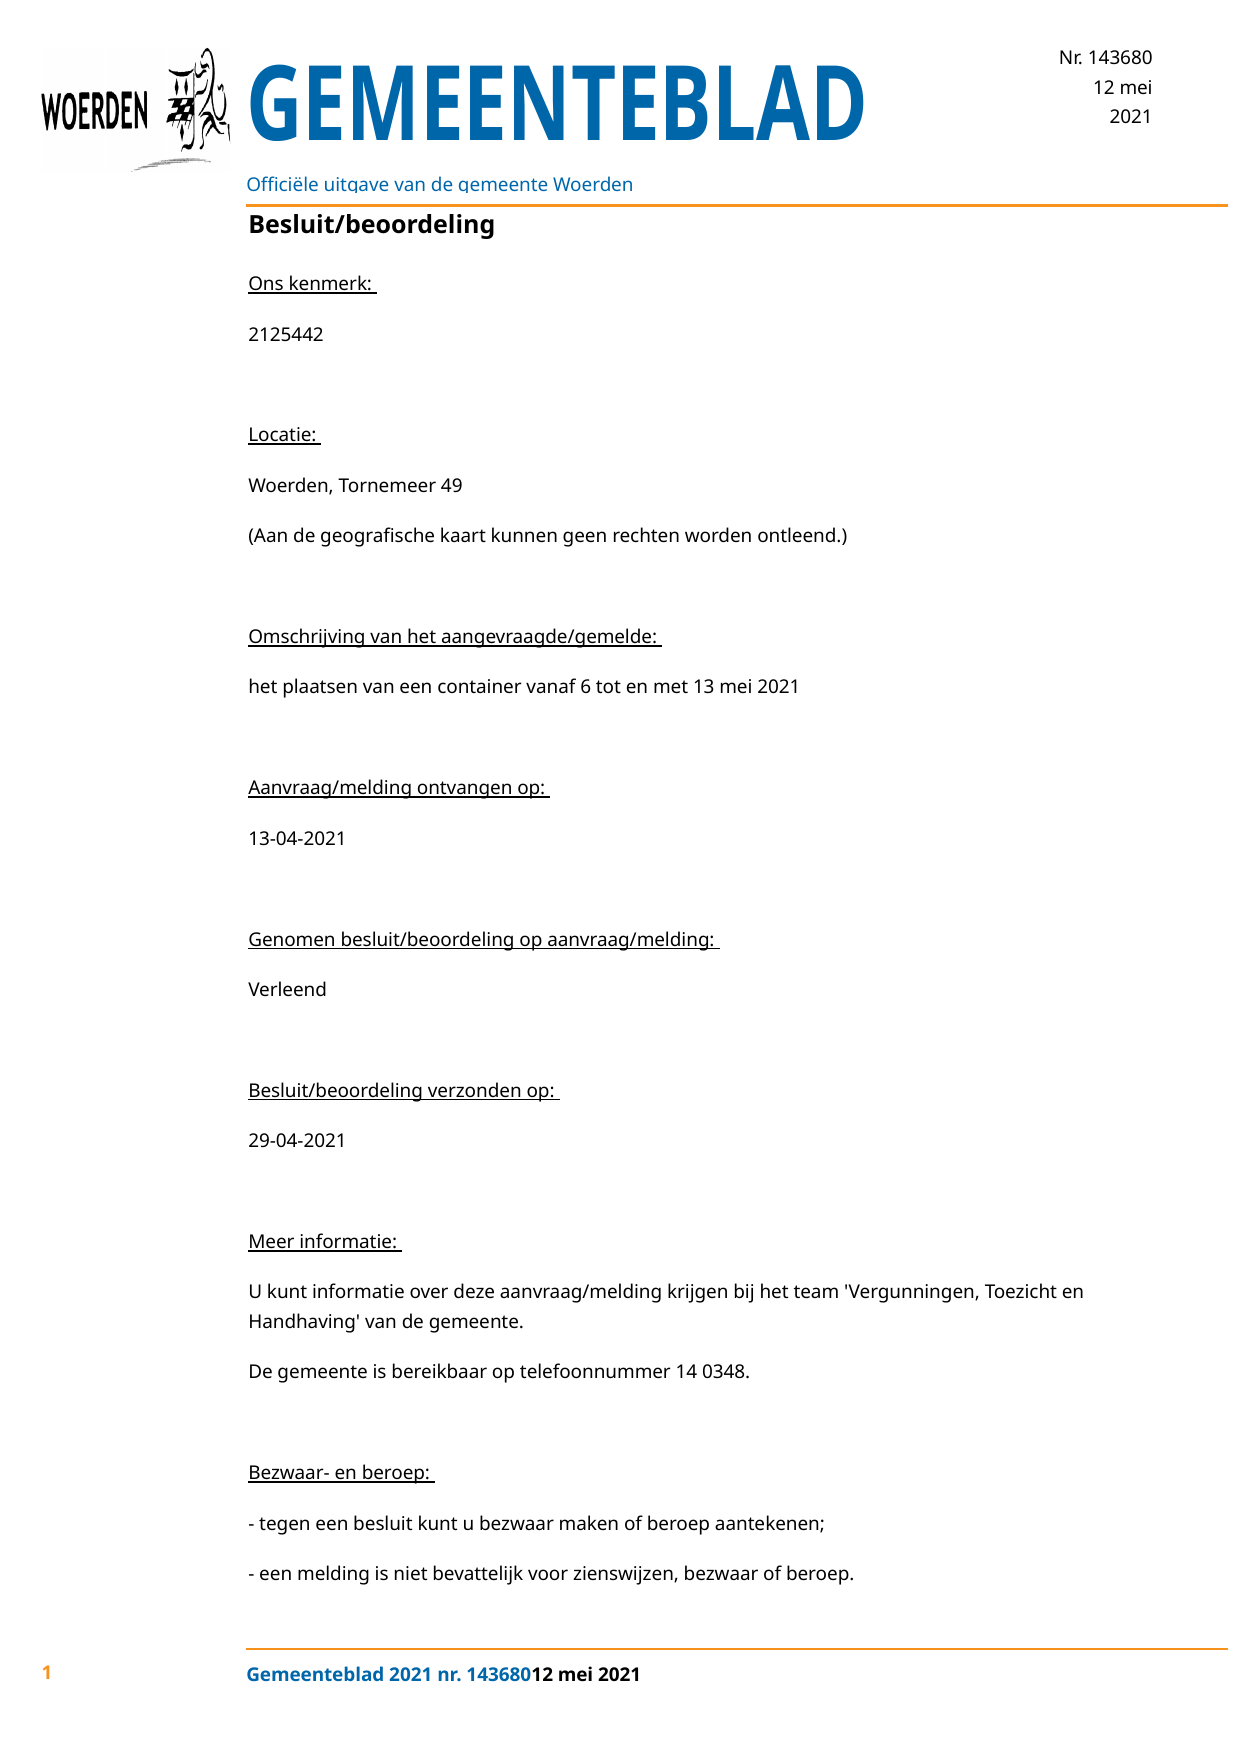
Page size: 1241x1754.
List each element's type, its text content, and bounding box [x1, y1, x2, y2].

text (Aan de geografische kaart kunnen geen rechten worden ontleend.) [248, 522, 1152, 548]
text Verleend [248, 976, 1152, 1002]
text Meer informatie: [248, 1228, 1152, 1254]
text 13-04-2021 [248, 825, 1152, 851]
text 29-04-2021 [248, 1127, 1152, 1153]
text Genomen besluit/beoordeling op aanvraag/melding: [248, 926, 1152, 951]
text het plaatsen van een container vanaf 6 tot en met 13 mei 2021 [248, 674, 1152, 699]
text Omschrijving van het aangevraagde/gemelde: [248, 623, 1152, 649]
text Locatie: [248, 422, 1152, 447]
picture [41, 47, 231, 172]
text Besluit/beoordeling verzonden op: [248, 1077, 1152, 1103]
text De gemeente is bereikbaar op telefoonnummer 14 0348. [248, 1359, 1152, 1384]
text U kunt informatie over deze aanvraag/melding krijgen bij het team 'Vergunningen, Toezicht en Handhaving' van de gemeente. [248, 1279, 1152, 1334]
text Ons kenmerk: [248, 270, 1152, 296]
text - een melding is niet bevattelijk voor zienswijzen, bezwaar of beroep. [248, 1560, 1152, 1586]
text Bezwaar- en beroep: [248, 1459, 1152, 1485]
text Woerden, Tornemeer 49 [248, 472, 1152, 498]
text Aanvraag/melding ontvangen op: [248, 774, 1152, 800]
text 2125442 [248, 321, 1152, 346]
text Besluit/beoordeling [248, 207, 1152, 241]
text - tegen een besluit kunt u bezwaar maken of beroep aantekenen; [248, 1510, 1152, 1536]
